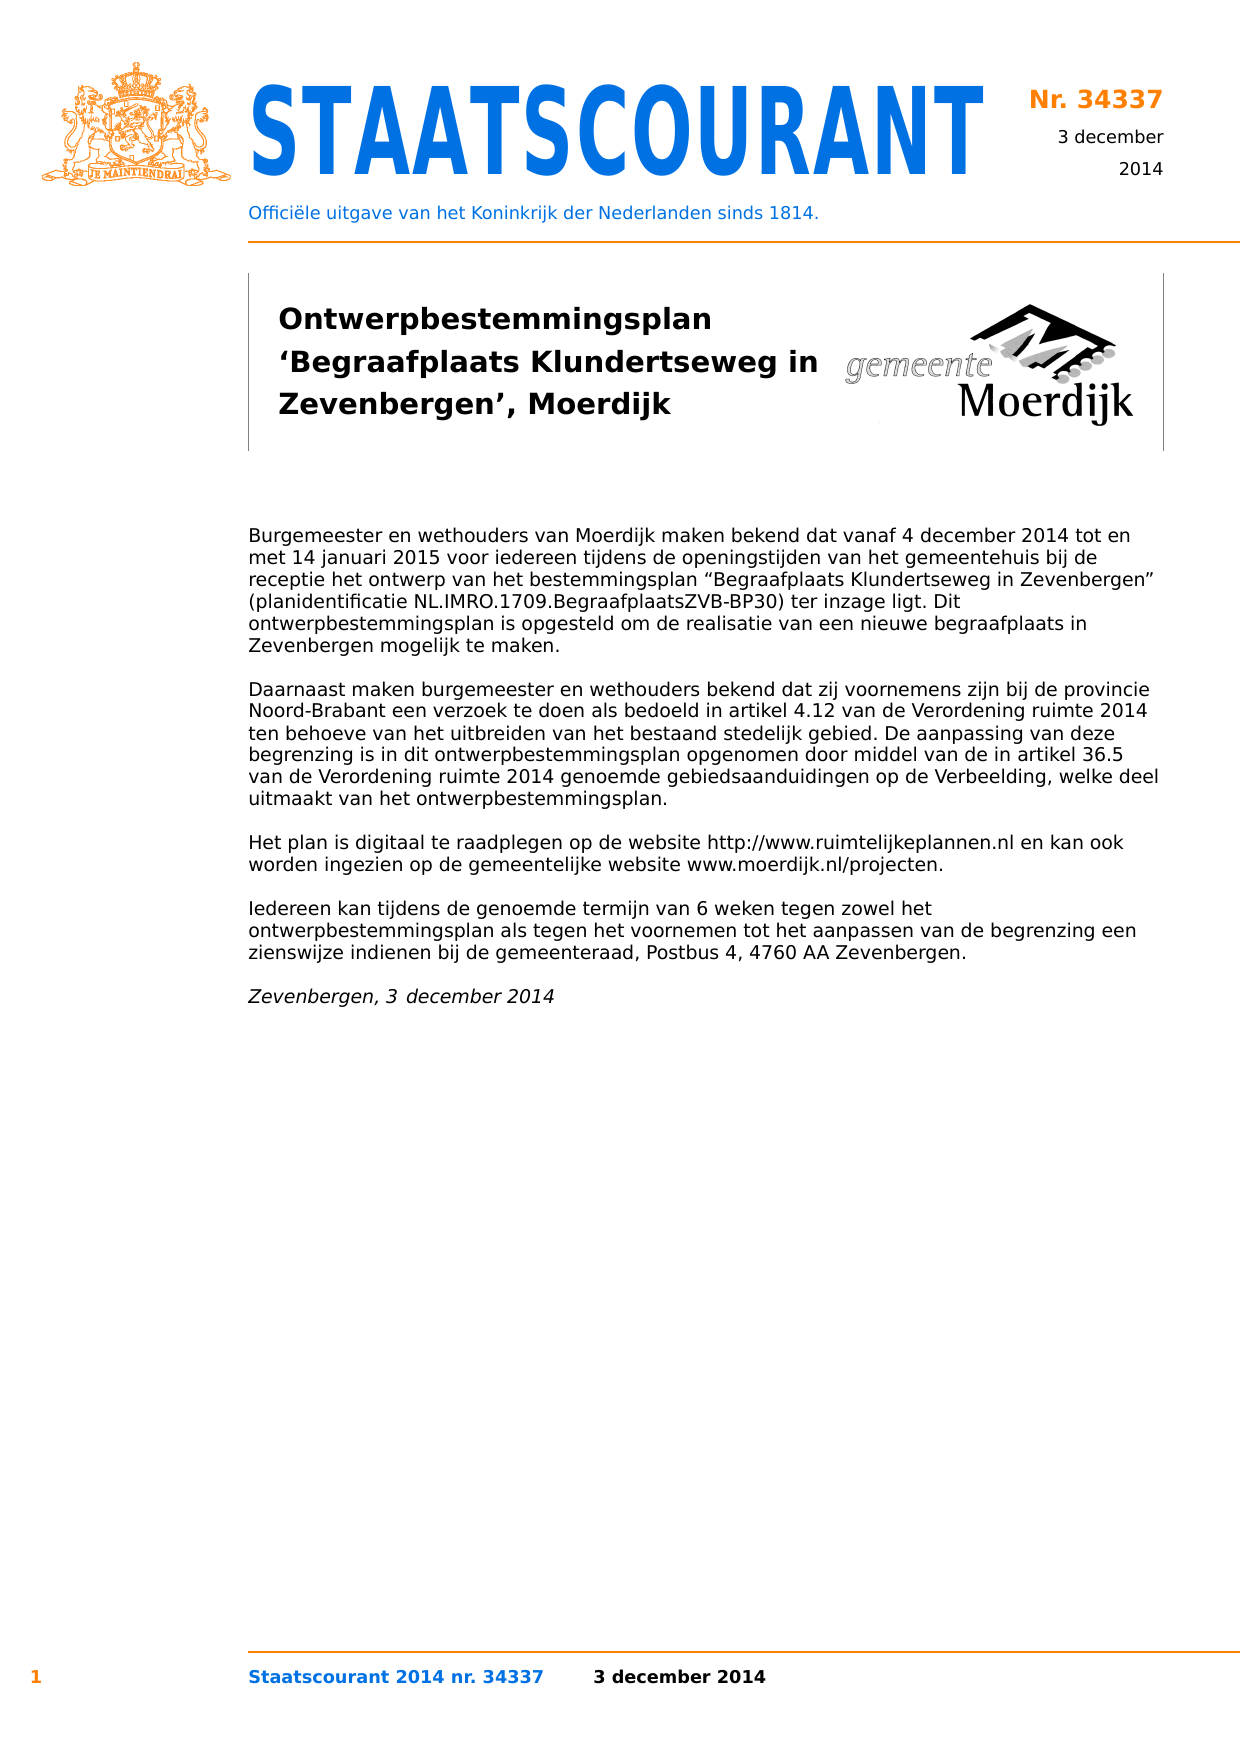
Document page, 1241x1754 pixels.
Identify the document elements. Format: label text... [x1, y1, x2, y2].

text Zevenbergen, 3 december 2014 [248, 986, 1163, 1008]
text Het plan is digitaal te raadplegen op de website http://www.ruimtelijkeplannen.nl en kan ook worden ingezien op de gemeentelijke website www.moerdijk.nl/projecten. [248, 832, 1163, 876]
picture [844, 302, 1134, 427]
table_header [25, 62, 248, 241]
picture [41, 62, 231, 186]
table_header STAATSCOURANT [248, 62, 998, 203]
subtitle Ontwerpbestemmingsplan ‘Begraafplaats Klundertseweg in Zevenbergen’, Moerdijk [249, 273, 1163, 451]
table_cell Officiële uitgave van het Koninkrijk der Nederlanden sinds 1814. [248, 203, 1240, 241]
text Burgemeester en wethouders van Moerdijk maken bekend dat vanaf 4 december 2014 tot en met 14 januari 2015 voor iedereen tijdens de openingstijden van het gemeentehuis bij de receptie het ontwerp van het bestemmingsplan “Begraafplaats Klundertseweg in Zevenbergen” (planidentificatie NL.IMRO.1709.BegraafplaatsZVB-BP30) ter inzage ligt. Dit ontwerpbestemmingsplan is opgesteld om de realisatie van een nieuwe begraafplaats in Zevenbergen mogelijk te maken. [248, 525, 1163, 657]
table_header Nr. 34337 [998, 62, 1240, 121]
table_cell 3 december [998, 121, 1240, 153]
text Daarnaast maken burgemeester en wethouders bekend dat zij voornemens zijn bij de provincie Noord-Brabant een verzoek te doen als bedoeld in artikel 4.12 van de Verordening ruimte 2014 ten behoeve van het uitbreiden van het bestaand stedelijk gebied. De aanpassing van deze begrenzing is in dit ontwerpbestemmingsplan opgenomen door middel van de in artikel 36.5 van de Verordening ruimte 2014 genoemde gebiedsaanduidingen op de Verbeelding, welke deel uitmaakt van het ontwerpbestemmingsplan. [248, 678, 1163, 810]
table_cell 2014 [998, 153, 1240, 203]
text Iedereen kan tijdens de genoemde termijn van 6 weken tegen zowel het ontwerpbestemmingsplan als tegen het voornemen tot het aanpassen van de begrenzing een zienswijze indienen bij de gemeenteraad, Postbus 4, 4760 AA Zevenbergen. [248, 898, 1163, 964]
